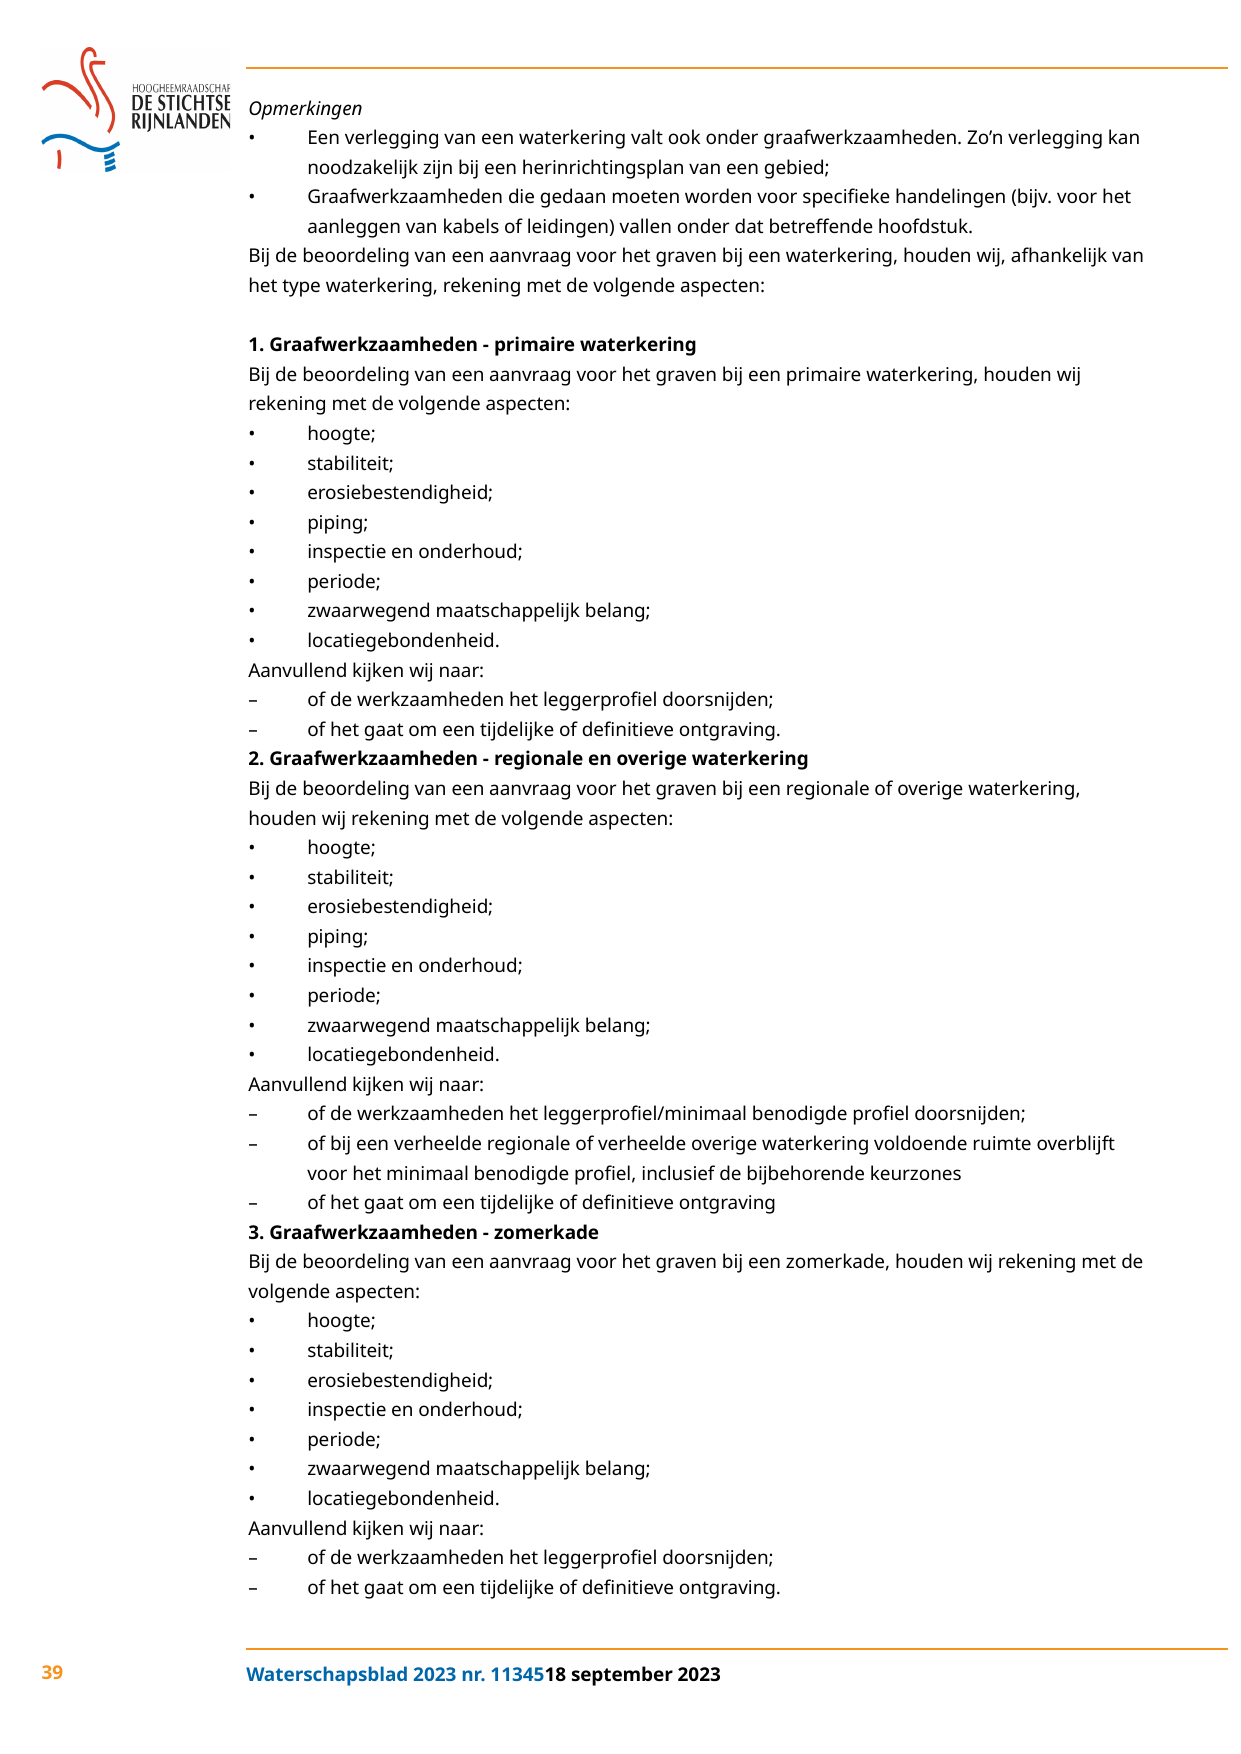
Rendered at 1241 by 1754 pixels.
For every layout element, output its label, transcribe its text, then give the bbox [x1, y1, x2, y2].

text Bij de beoordeling van een aanvraag voor het graven bij een regionale of overige waterkering, houden wij rekening met de volgende aspecten: [248, 775, 1152, 831]
list zwaarwegend maatschappelijk belang; [248, 1012, 1152, 1038]
list inspectie en onderhoud; [248, 1396, 1152, 1422]
list stabiliteit; [248, 864, 1152, 890]
list of de werkzaamheden het leggerprofiel doorsnijden; [248, 1544, 1152, 1570]
list erosiebestendigheid; [248, 1367, 1152, 1393]
list erosiebestendigheid; [248, 479, 1152, 505]
list of bij een verheelde regionale of verheelde overige waterkering voldoende ruimte overblijft voor het minimaal benodigde profiel, inclusief de bijbehorende keurzones [248, 1130, 1152, 1186]
list periode; [248, 1426, 1152, 1452]
list piping; [248, 509, 1152, 535]
list zwaarwegend maatschappelijk belang; [248, 1456, 1152, 1481]
text 3. Graafwerkzaamheden - zomerkade [248, 1219, 1152, 1245]
text 2. Graafwerkzaamheden - regionale en overige waterkering [248, 746, 1152, 771]
list erosiebestendigheid; [248, 893, 1152, 919]
list periode; [248, 568, 1152, 594]
picture [41, 47, 231, 172]
list zwaarwegend maatschappelijk belang; [248, 598, 1152, 623]
list of het gaat om een tijdelijke of definitieve ontgraving. [248, 1574, 1152, 1600]
list of het gaat om een tijdelijke of definitieve ontgraving. [248, 716, 1152, 742]
list inspectie en onderhoud; [248, 953, 1152, 978]
list hoogte; [248, 420, 1152, 446]
text 1. Graafwerkzaamheden - primaire waterkering [248, 331, 1152, 357]
list inspectie en onderhoud; [248, 538, 1152, 564]
list locatiegebondenheid. [248, 627, 1152, 653]
list stabiliteit; [248, 450, 1152, 476]
text Bij de beoordeling van een aanvraag voor het graven bij een zomerkade, houden wij rekening met de volgende aspecten: [248, 1248, 1152, 1304]
list of het gaat om een tijdelijke of definitieve ontgraving [248, 1189, 1152, 1215]
text Opmerkingen [248, 95, 1152, 121]
text Bij de beoordeling van een aanvraag voor het graven bij een primaire waterkering, houden wij rekening met de volgende aspecten: [248, 361, 1152, 416]
list Graafwerkzaamheden die gedaan moeten worden voor specifieke handelingen (bijv. voor het aanleggen van kabels of leidingen) vallen onder dat betreffende hoofdstuk. [248, 183, 1152, 239]
text Aanvullend kijken wij naar: [248, 1515, 1152, 1541]
list hoogte; [248, 1308, 1152, 1333]
text Bij de beoordeling van een aanvraag voor het graven bij een waterkering, houden wij, afhankelijk van het type waterkering, rekening met de volgende aspecten: [248, 243, 1152, 298]
list locatiegebondenheid. [248, 1485, 1152, 1511]
list locatiegebondenheid. [248, 1041, 1152, 1067]
list hoogte; [248, 834, 1152, 860]
list Een verlegging van een waterkering valt ook onder graafwerkzaamheden. Zo’n verlegging kan noodzakelijk zijn bij een herinrichtingsplan van een gebied; [248, 124, 1152, 180]
list of de werkzaamheden het leggerprofiel/minimaal benodigde profiel doorsnijden; [248, 1101, 1152, 1126]
list of de werkzaamheden het leggerprofiel doorsnijden; [248, 686, 1152, 712]
list periode; [248, 982, 1152, 1008]
list stabiliteit; [248, 1337, 1152, 1363]
text Aanvullend kijken wij naar: [248, 1071, 1152, 1097]
list piping; [248, 923, 1152, 949]
text Aanvullend kijken wij naar: [248, 657, 1152, 683]
